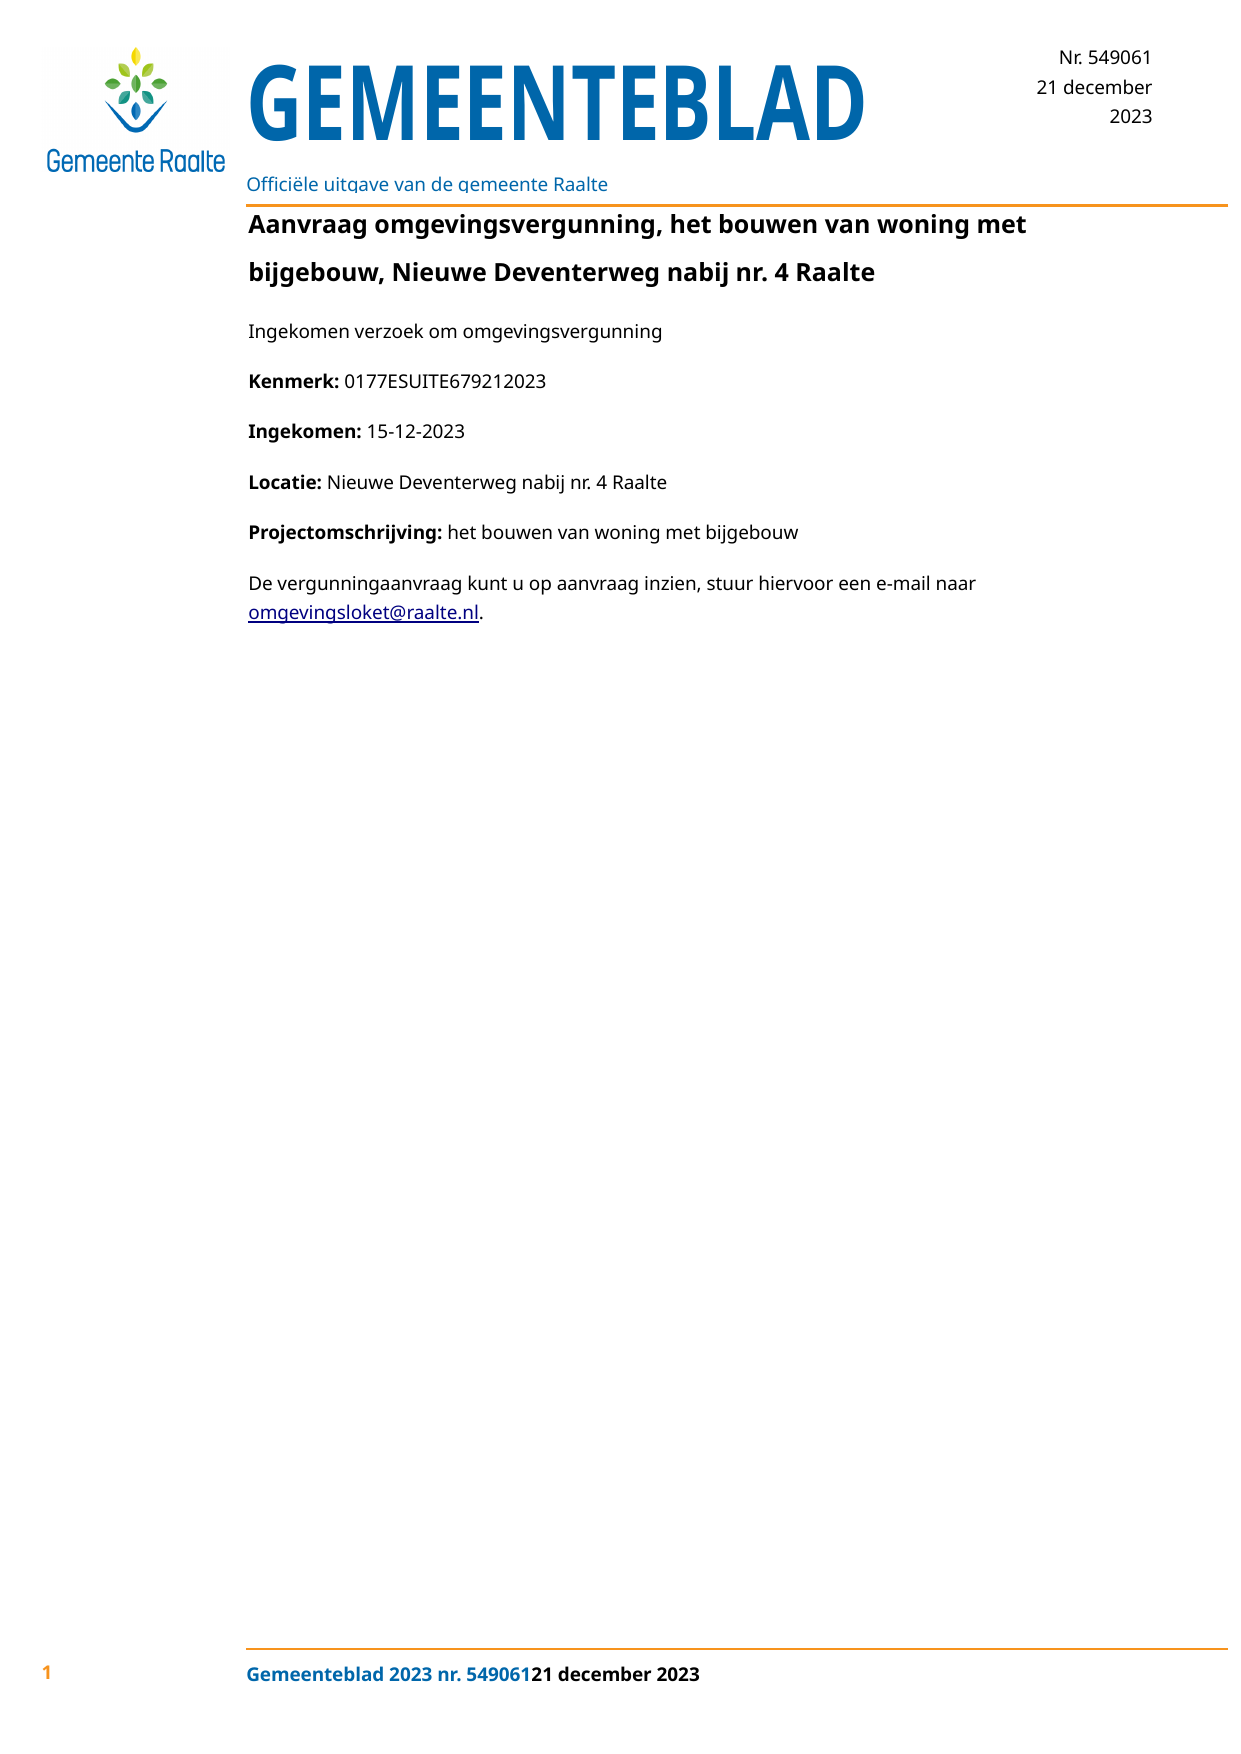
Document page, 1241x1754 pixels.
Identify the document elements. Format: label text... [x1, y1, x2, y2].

text De vergunningaanvraag kunt u op aanvraag inzien, stuur hiervoor een e-mail naar omgevingsloket@raalte.nl. [248, 570, 1152, 625]
text Locatie: Nieuwe Deventerweg nabij nr. 4 Raalte [248, 469, 1152, 495]
text Kenmerk: 0177ESUITE679212023 [248, 368, 1152, 394]
text Ingekomen: 15-12-2023 [248, 419, 1152, 444]
text Ingekomen verzoek om omgevingsvergunning [248, 318, 1152, 344]
picture [41, 47, 231, 172]
text Aanvraag omgevingsvergunning, het bouwen van woning met bijgebouw, Nieuwe Deventerweg nabij nr. 4 Raalte [248, 207, 1152, 288]
text Projectomschrijving: het bouwen van woning met bijgebouw [248, 519, 1152, 545]
